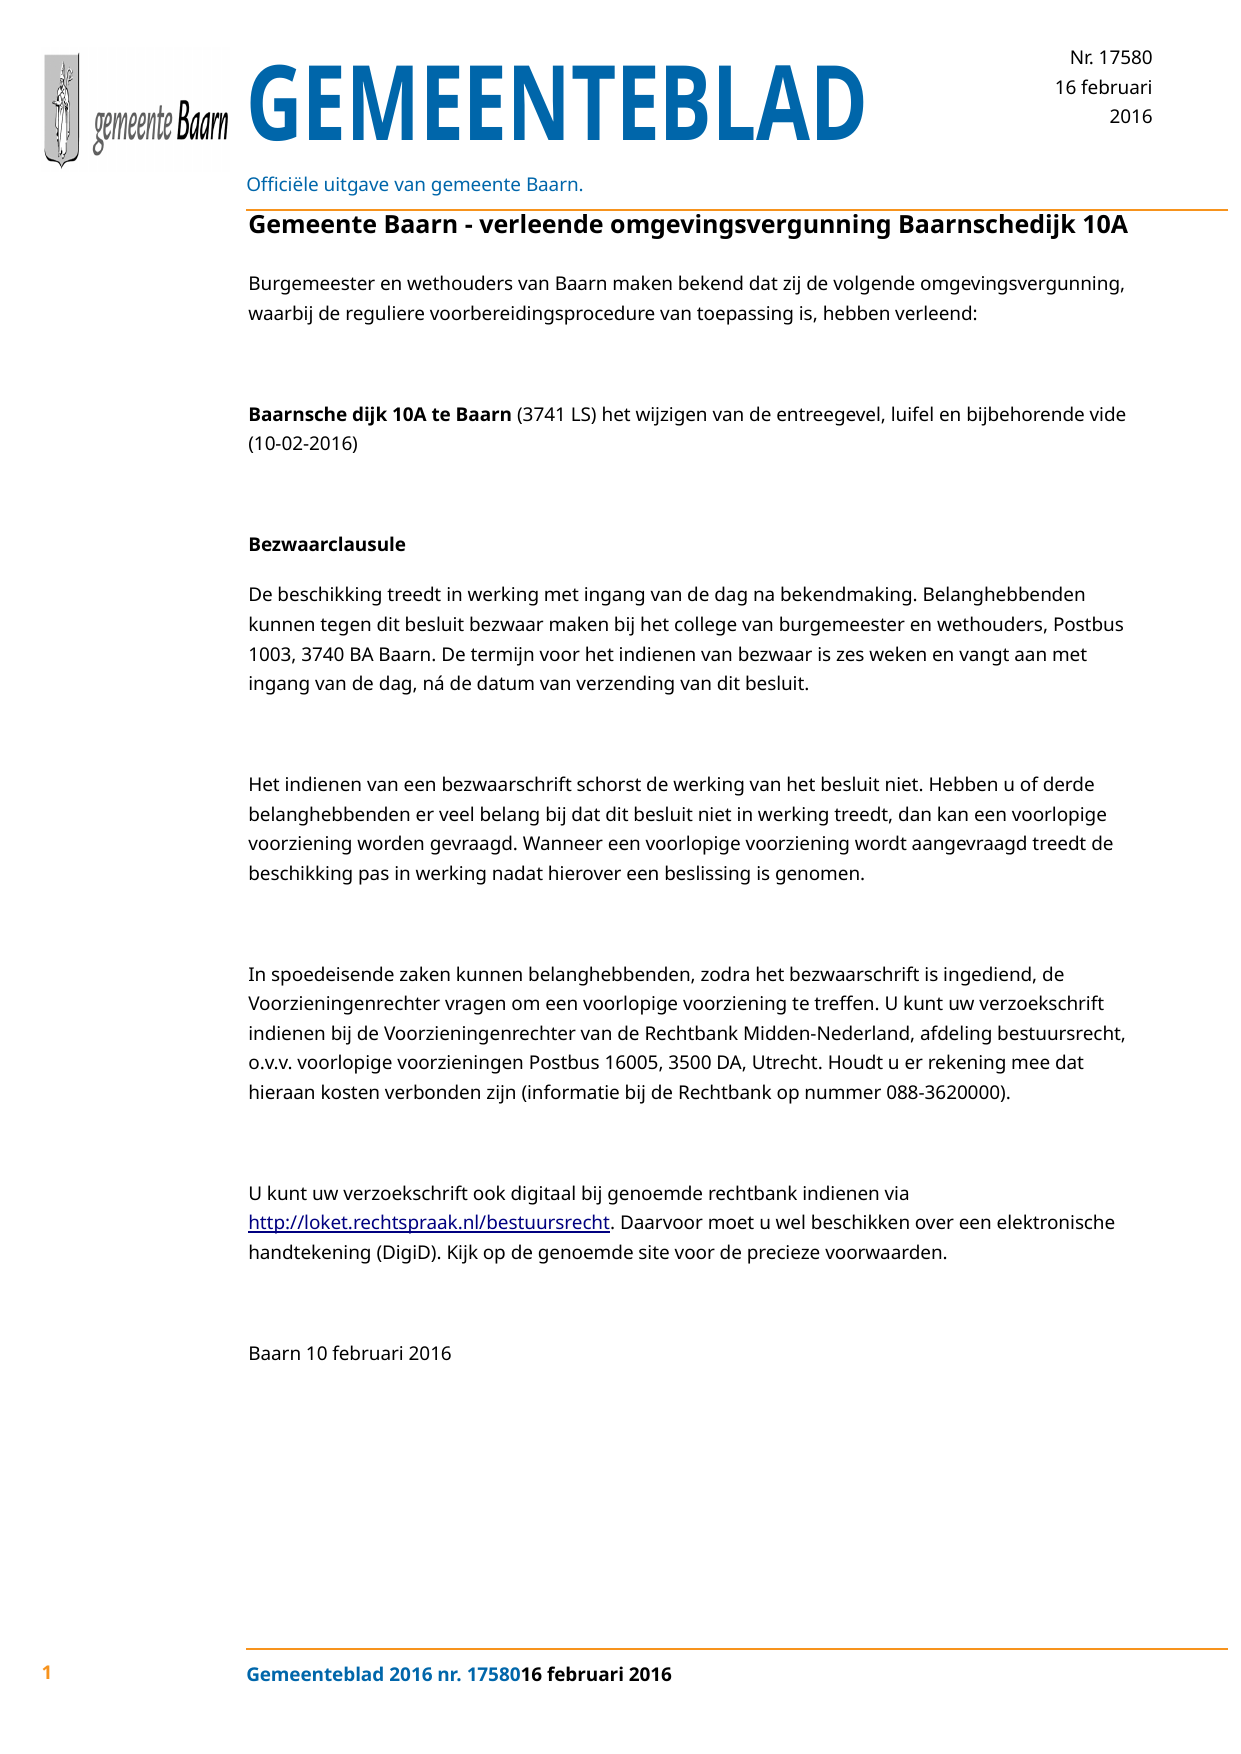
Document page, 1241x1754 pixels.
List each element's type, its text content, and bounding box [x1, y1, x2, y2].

text Het indienen van een bezwaarschrift schorst de werking van het besluit niet. Hebben u of derde belanghebbenden er veel belang bij dat dit besluit niet in werking treedt, dan kan een voorlopige voorziening worden gevraagd. Wanneer een voorlopige voorziening wordt aangevraagd treedt de beschikking pas in werking nadat hierover een beslissing is genomen. [248, 771, 1152, 886]
text Gemeente Baarn - verleende omgevingsvergunning Baarnschedijk 10A [248, 211, 1152, 241]
picture [41, 47, 231, 172]
text U kunt uw verzoekschrift ook digitaal bij genoemde rechtbank indienen via http://loket.rechtspraak.nl/bestuursrecht. Daarvoor moet u wel beschikken over een elektronische handtekening (DigiD). Kijk op de genoemde site voor de precieze voorwaarden. [248, 1180, 1152, 1265]
text In spoedeisende zaken kunnen belanghebbenden, zodra het bezwaarschrift is ingediend, de Voorzieningenrechter vragen om een voorlopige voorziening te treffen. U kunt uw verzoekschrift indienen bij de Voorzieningenrechter van de Rechtbank Midden-Nederland, afdeling bestuursrecht, o.v.v. voorlopige voorzieningen Postbus 16005, 3500 DA, Utrecht. Houdt u er rekening mee dat hieraan kosten verbonden zijn (informatie bij de Rechtbank op nummer 088-3620000). [248, 961, 1152, 1105]
text Baarn 10 februari 2016 [248, 1340, 1152, 1366]
text Baarnsche dijk 10A te Baarn (3741 LS) het wijzigen van de entreegevel, luifel en bijbehorende vide (10-02-2016) [248, 401, 1152, 456]
text De beschikking treedt in werking met ingang van de dag na bekendmaking. Belanghebbenden kunnen tegen dit besluit bezwaar maken bij het college van burgemeester en wethouders, Postbus 1003, 3740 BA Baarn. De termijn voor het indienen van bezwaar is zes weken en vangt aan met ingang van de dag, ná de datum van verzending van dit besluit. [248, 582, 1152, 696]
text Bezwaarclausule [248, 531, 1152, 557]
text Burgemeester en wethouders van Baarn maken bekend dat zij de volgende omgevingsvergunning, waarbij de reguliere voorbereidingsprocedure van toepassing is, hebben verleend: [248, 270, 1152, 326]
